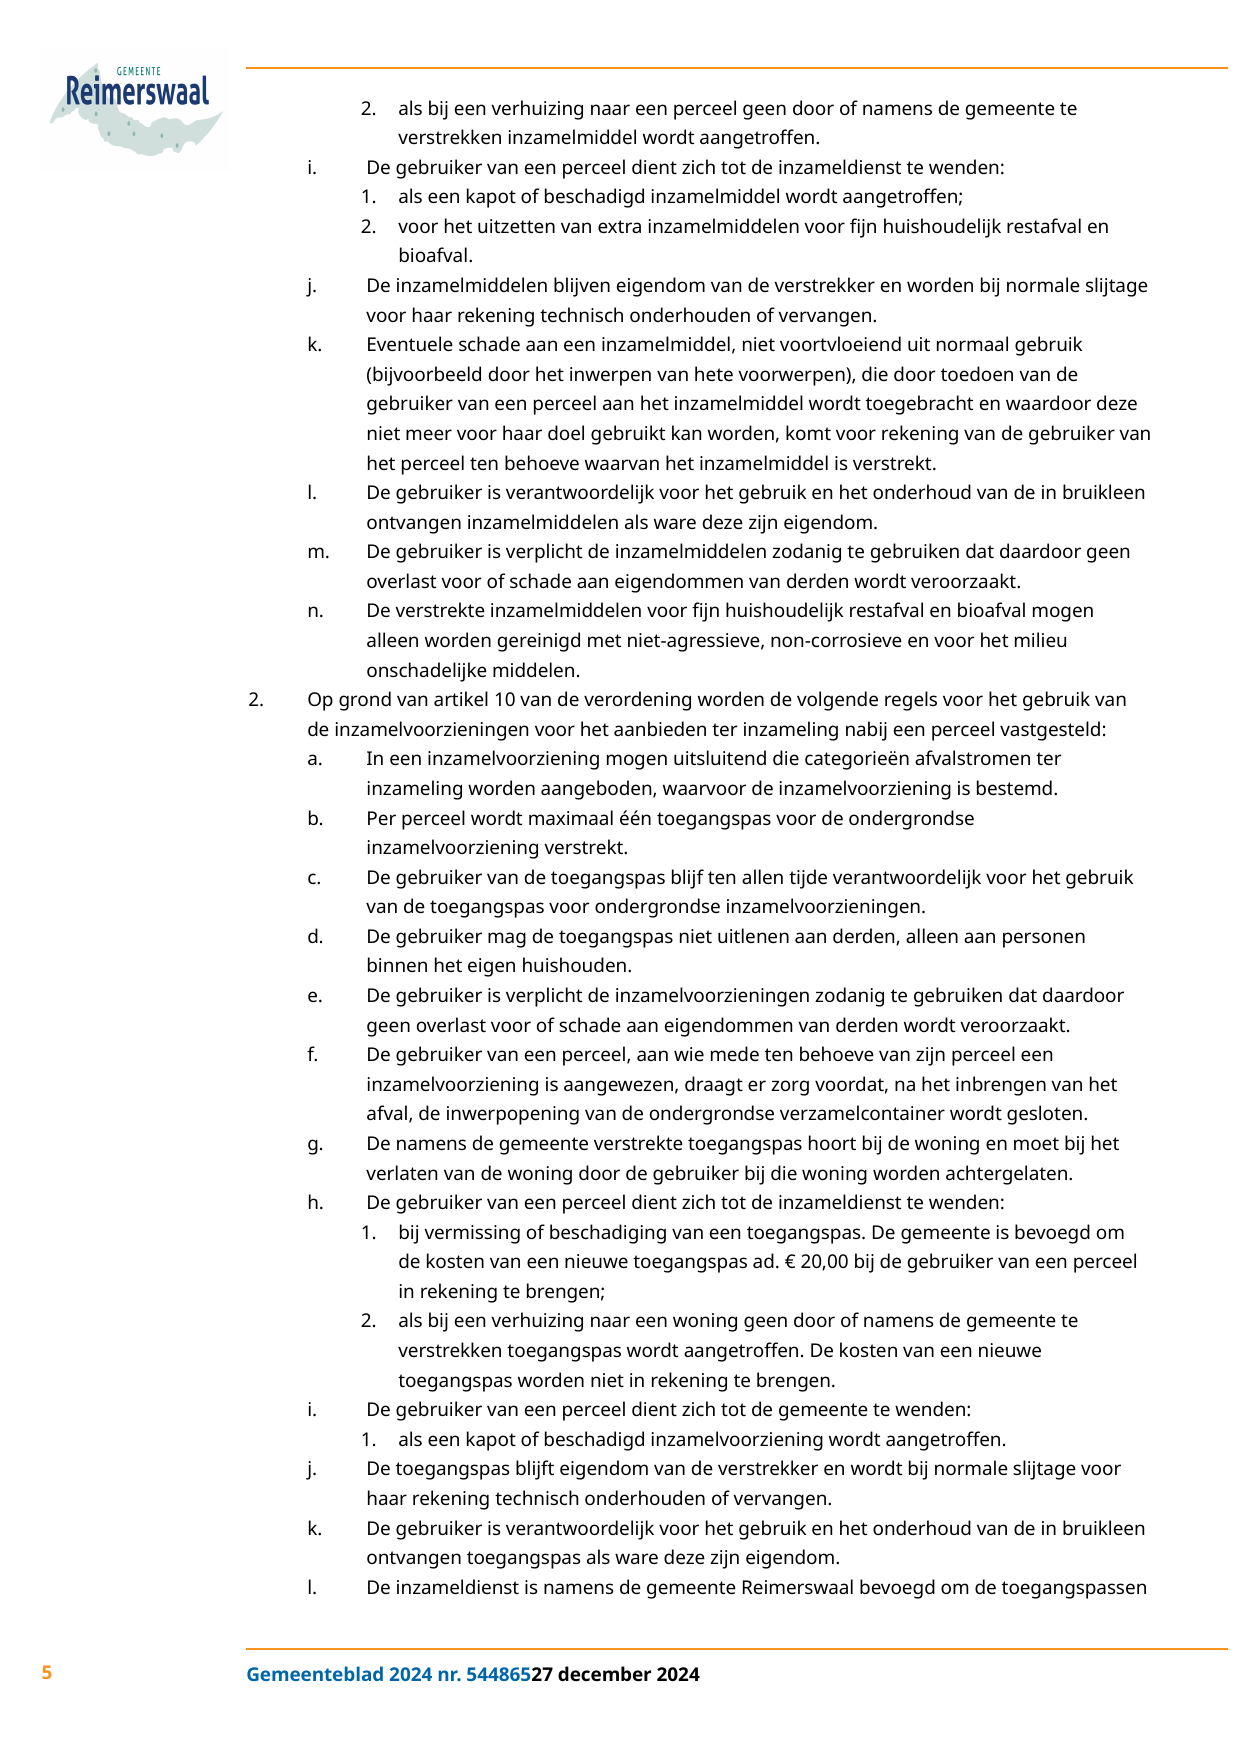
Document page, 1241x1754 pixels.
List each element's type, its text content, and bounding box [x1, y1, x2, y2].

list De toegangspas blijft eigendom van de verstrekker en wordt bij normale slijtage voor haar rekening technisch onderhouden of vervangen. [307, 1456, 1152, 1511]
list De gebruiker is verantwoordelijk voor het gebruik en het onderhoud van de in bruikleen ontvangen inzamelmiddelen als ware deze zijn eigendom. [307, 479, 1152, 535]
list De gebruiker mag de toegangspas niet uitlenen aan derden, alleen aan personen binnen het eigen huishouden. [307, 923, 1152, 978]
list als bij een verhuizing naar een woning geen door of namens de gemeente te verstrekken toegangspas wordt aangetroffen. De kosten van een nieuwe toegangspas worden niet in rekening te brengen. [361, 1308, 1152, 1393]
list Per perceel wordt maximaal één toegangspas voor de ondergrondse inzamelvoorziening verstrekt. [307, 805, 1152, 860]
list De gebruiker van een perceel dient zich tot de gemeente te wenden: [307, 1396, 1152, 1422]
list als een kapot of beschadigd inzamelvoorziening wordt aangetroffen. [361, 1426, 1152, 1452]
list De gebruiker van de toegangspas blijf ten allen tijde verantwoordelijk voor het gebruik van de toegangspas voor ondergrondse inzamelvoorzieningen. [307, 864, 1152, 919]
list In een inzamelvoorziening mogen uitsluitend die categorieën afvalstromen ter inzameling worden aangeboden, waarvoor de inzamelvoorziening is bestemd. [307, 746, 1152, 801]
list De gebruiker van een perceel dient zich tot de inzameldienst te wenden: [307, 1189, 1152, 1215]
list De gebruiker is verplicht de inzamelvoorzieningen zodanig te gebruiken dat daardoor geen overlast voor of schade aan eigendommen van derden wordt veroorzaakt. [307, 982, 1152, 1038]
list voor het uitzetten van extra inzamelmiddelen voor fijn huishoudelijk restafval en bioafval. [361, 213, 1152, 268]
list De inzameldienst is namens de gemeente Reimerswaal bevoegd om de toegangspassen [307, 1574, 1152, 1600]
list De inzamelmiddelen blijven eigendom van de verstrekker en worden bij normale slijtage voor haar rekening technisch onderhouden of vervangen. [307, 272, 1152, 328]
list De gebruiker van een perceel dient zich tot de inzameldienst te wenden: [307, 154, 1152, 180]
list Op grond van artikel 10 van de verordening worden de volgende regels voor het gebruik van de inzamelvoorzieningen voor het aanbieden ter inzameling nabij een perceel vastgesteld: [248, 686, 1152, 742]
list Eventuele schade aan een inzamelmiddel, niet voortvloeiend uit normaal gebruik (bijvoorbeeld door het inwerpen van hete voorwerpen), die door toedoen van de gebruiker van een perceel aan het inzamelmiddel wordt toegebracht en waardoor deze niet meer voor haar doel gebruikt kan worden, komt voor rekening van de gebruiker van het perceel ten behoeve waarvan het inzamelmiddel is verstrekt. [307, 331, 1152, 476]
list bij vermissing of beschadiging van een toegangspas. De gemeente is bevoegd om de kosten van een nieuwe toegangspas ad. € 20,00 bij de gebruiker van een perceel in rekening te brengen; [361, 1219, 1152, 1304]
list De gebruiker is verplicht de inzamelmiddelen zodanig te gebruiken dat daardoor geen overlast voor of schade aan eigendommen van derden wordt veroorzaakt. [307, 538, 1152, 594]
list als bij een verhuizing naar een perceel geen door of namens de gemeente te verstrekken inzamelmiddel wordt aangetroffen. [361, 95, 1152, 150]
list als een kapot of beschadigd inzamelmiddel wordt aangetroffen; [361, 183, 1152, 209]
picture [41, 47, 231, 172]
list De verstrekte inzamelmiddelen voor fijn huishoudelijk restafval en bioafval mogen alleen worden gereinigd met niet-agressieve, non-corrosieve en voor het milieu onschadelijke middelen. [307, 598, 1152, 683]
list De gebruiker van een perceel, aan wie mede ten behoeve van zijn perceel een inzamelvoorziening is aangewezen, draagt er zorg voordat, na het inbrengen van het afval, de inwerpopening van de ondergrondse verzamelcontainer wordt gesloten. [307, 1041, 1152, 1126]
list De gebruiker is verantwoordelijk voor het gebruik en het onderhoud van de in bruikleen ontvangen toegangspas als ware deze zijn eigendom. [307, 1515, 1152, 1570]
list De namens de gemeente verstrekte toegangspas hoort bij de woning en moet bij het verlaten van de woning door de gebruiker bij die woning worden achtergelaten. [307, 1130, 1152, 1186]
